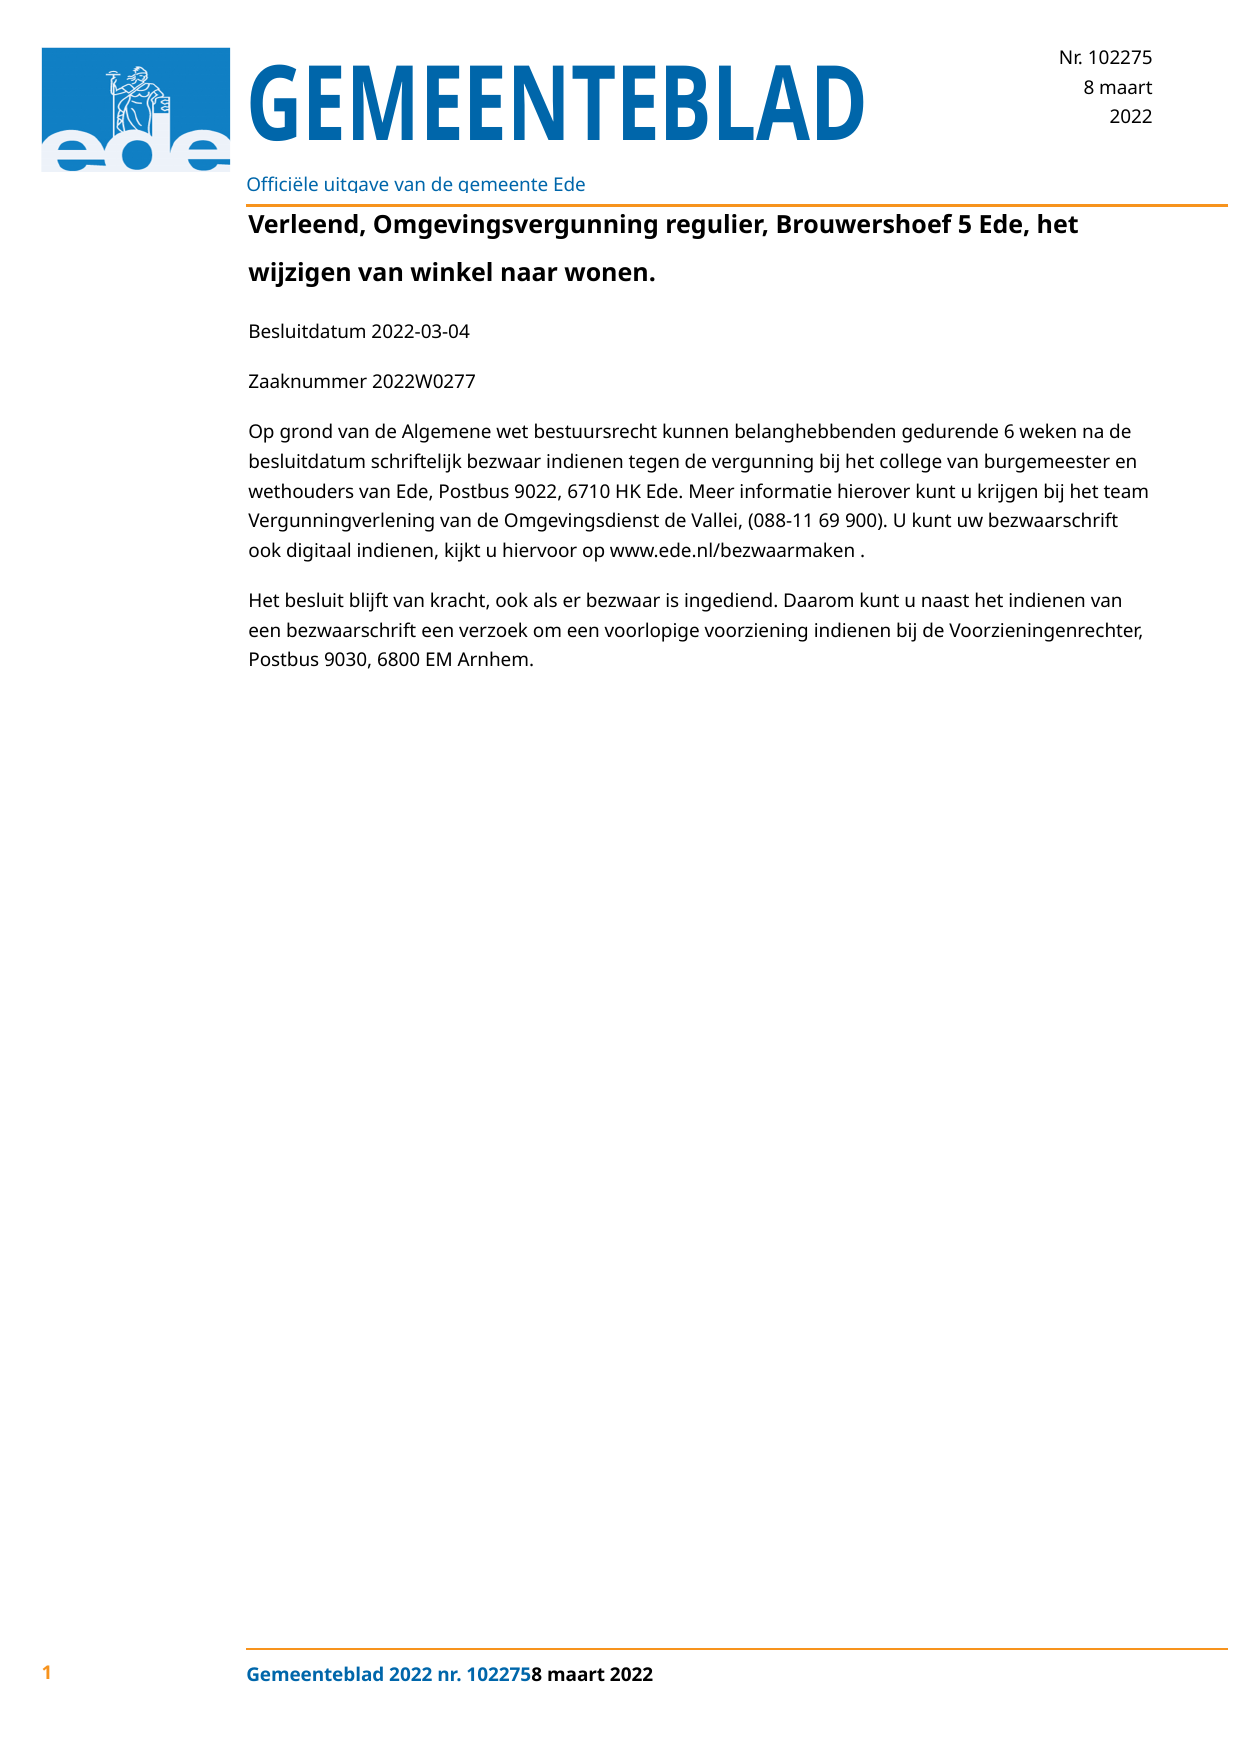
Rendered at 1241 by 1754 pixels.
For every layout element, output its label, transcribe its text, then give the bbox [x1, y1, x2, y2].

text Zaaknummer 2022W0277 [248, 368, 1152, 394]
text Op grond van de Algemene wet bestuursrecht kunnen belanghebbenden gedurende 6 weken na de besluitdatum schriftelijk bezwaar indienen tegen de vergunning bij het college van burgemeester en wethouders van Ede, Postbus 9022, 6710 HK Ede. Meer informatie hierover kunt u krijgen bij het team Vergunningverlening van de Omgevingsdienst de Vallei, (088-11 69 900). U kunt uw bezwaarschrift ook digitaal indienen, kijkt u hiervoor op www.ede.nl/bezwaarmaken . [248, 419, 1152, 563]
text Het besluit blijft van kracht, ook als er bezwaar is ingediend. Daarom kunt u naast het indienen van een bezwaarschrift een verzoek om een voorlopige voorziening indienen bij de Voorzieningenrechter, Postbus 9030, 6800 EM Arnhem. [248, 587, 1152, 672]
text Verleend, Omgevingsvergunning regulier, Brouwershoef 5 Ede, het wijzigen van winkel naar wonen. [248, 207, 1152, 288]
text Besluitdatum 2022-03-04 [248, 318, 1152, 344]
picture [41, 47, 231, 172]
